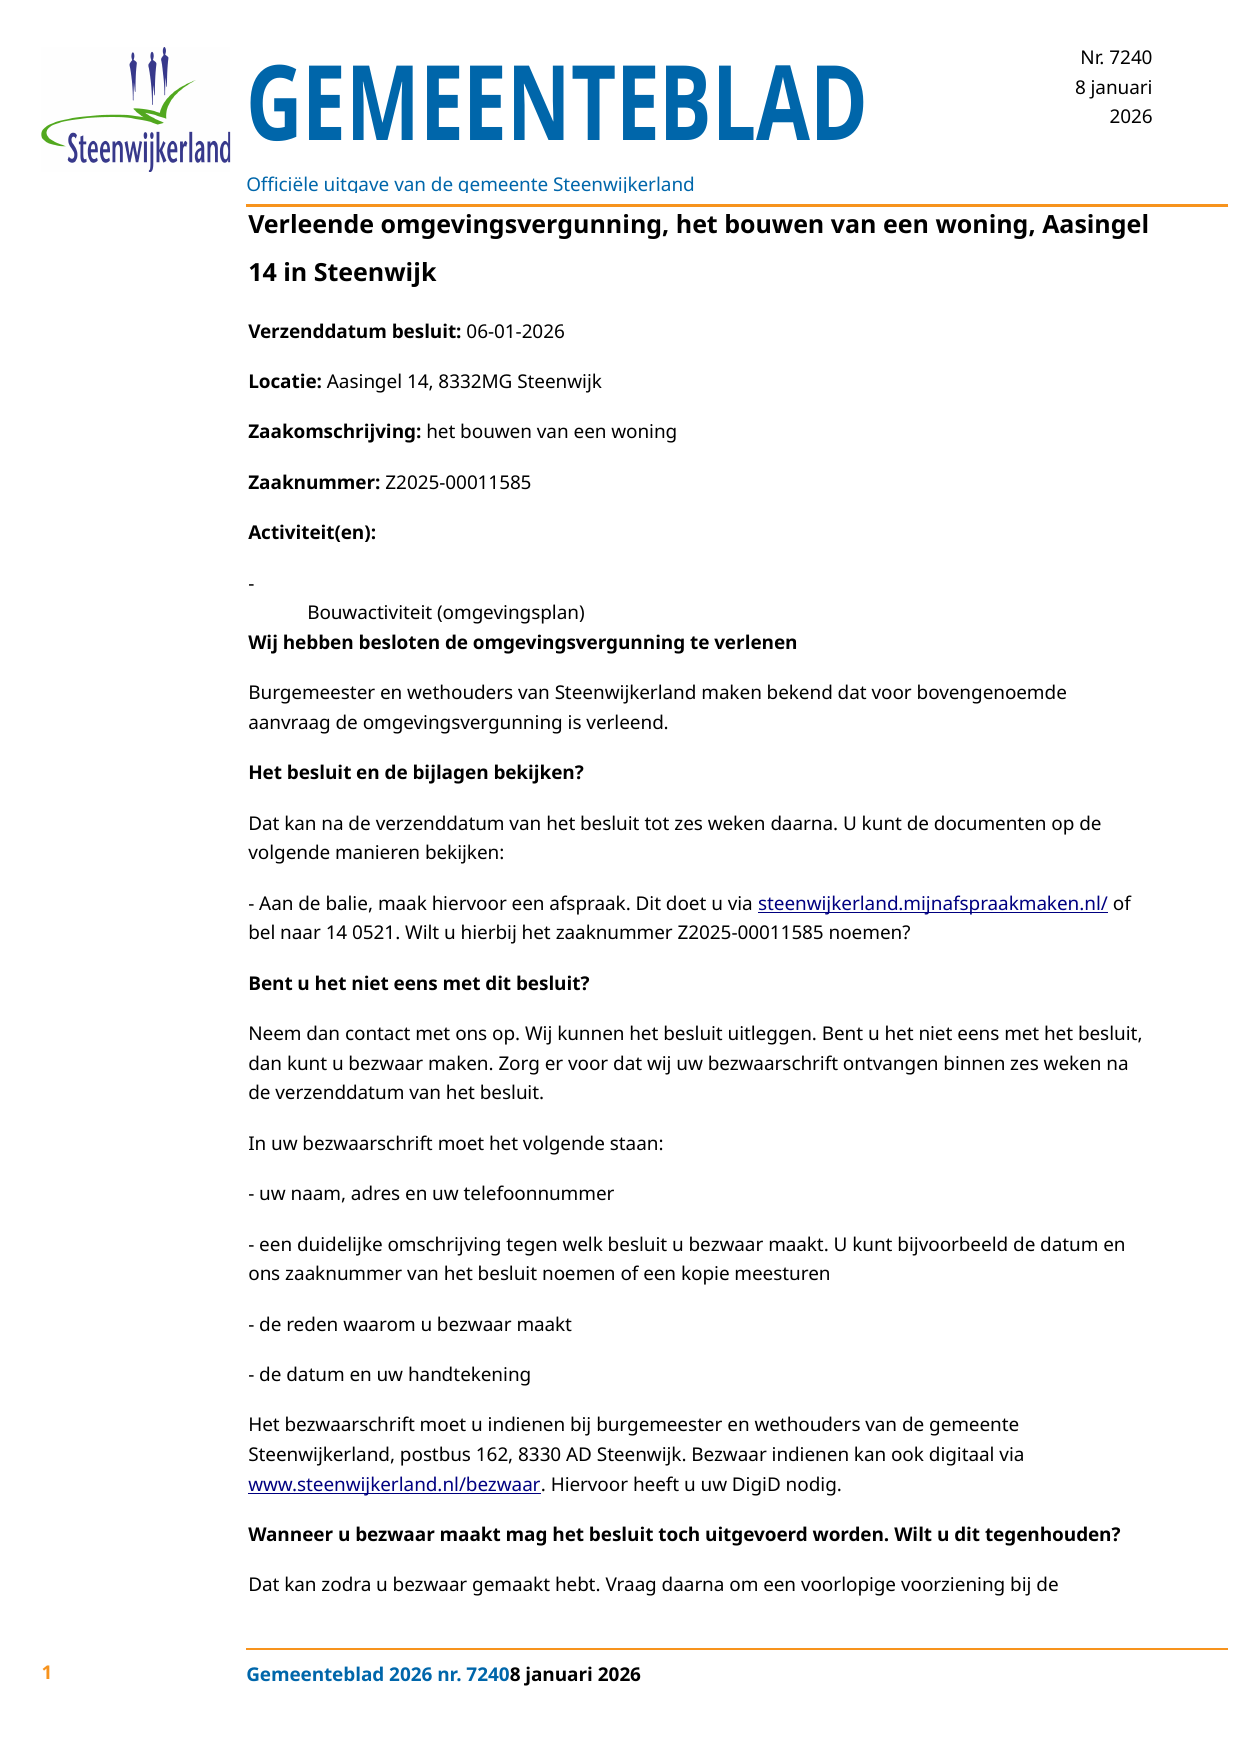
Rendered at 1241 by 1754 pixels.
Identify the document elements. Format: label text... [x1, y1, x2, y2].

text Locatie: Aasingel 14, 8332MG Steenwijk [248, 368, 1152, 394]
text Neem dan contact met ons op. Wij kunnen het besluit uitleggen. Bent u het niet eens met het besluit, dan kunt u bezwaar maken. Zorg er voor dat wij uw bezwaarschrift ontvangen binnen zes weken na de verzenddatum van het besluit. [248, 1020, 1152, 1105]
text Burgemeester en wethouders van Steenwijkerland maken bekend dat voor bovengenoemde aanvraag de omgevingsvergunning is verleend. [248, 679, 1152, 735]
text Bent u het niet eens met dit besluit? [248, 970, 1152, 996]
text - een duidelijke omschrijving tegen welk besluit u bezwaar maakt. U kunt bijvoorbeeld de datum en ons zaaknummer van het besluit noemen of een kopie meesturen [248, 1231, 1152, 1286]
text Verleende omgevingsvergunning, het bouwen van een woning, Aasingel 14 in Steenwijk [248, 207, 1152, 288]
picture [41, 47, 231, 172]
text - de datum en uw handtekening [248, 1361, 1152, 1387]
text Dat kan zodra u bezwaar gemaakt hebt. Vraag daarna om een voorlopige voorziening bij de [248, 1572, 1152, 1597]
text Wij hebben besloten de omgevingsvergunning te verlenen [248, 629, 1152, 655]
text Verzenddatum besluit: 06-01-2026 [248, 318, 1152, 344]
text In uw bezwaarschrift moet het volgende staan: [248, 1130, 1152, 1156]
list Bouwactiviteit (omgevingsplan) [248, 599, 1152, 625]
text Zaakomschrijving: het bouwen van een woning [248, 419, 1152, 444]
text Activiteit(en): [248, 519, 1152, 545]
text Dat kan na de verzenddatum van het besluit tot zes weken daarna. U kunt de documenten op de volgende manieren bekijken: [248, 810, 1152, 865]
text Het bezwaarschrift moet u indienen bij burgemeester en wethouders van de gemeente Steenwijkerland, postbus 162, 8330 AD Steenwijk. Bezwaar indienen kan ook digitaal via www.steenwijkerland.nl/bezwaar. Hiervoor heeft u uw DigiD nodig. [248, 1412, 1152, 1497]
text - Aan de balie, maak hiervoor een afspraak. Dit doet u via steenwijkerland.mijnafspraakmaken.nl/ of bel naar 14 0521. Wilt u hierbij het zaaknummer Z2025-00011585 noemen? [248, 890, 1152, 945]
text Het besluit en de bijlagen bekijken? [248, 759, 1152, 785]
text - de reden waarom u bezwaar maakt [248, 1311, 1152, 1337]
text Zaaknummer: Z2025-00011585 [248, 469, 1152, 495]
text - uw naam, adres en uw telefoonnummer [248, 1180, 1152, 1206]
text Wanneer u bezwaar maakt mag het besluit toch uitgevoerd worden. Wilt u dit tegenhouden? [248, 1521, 1152, 1547]
